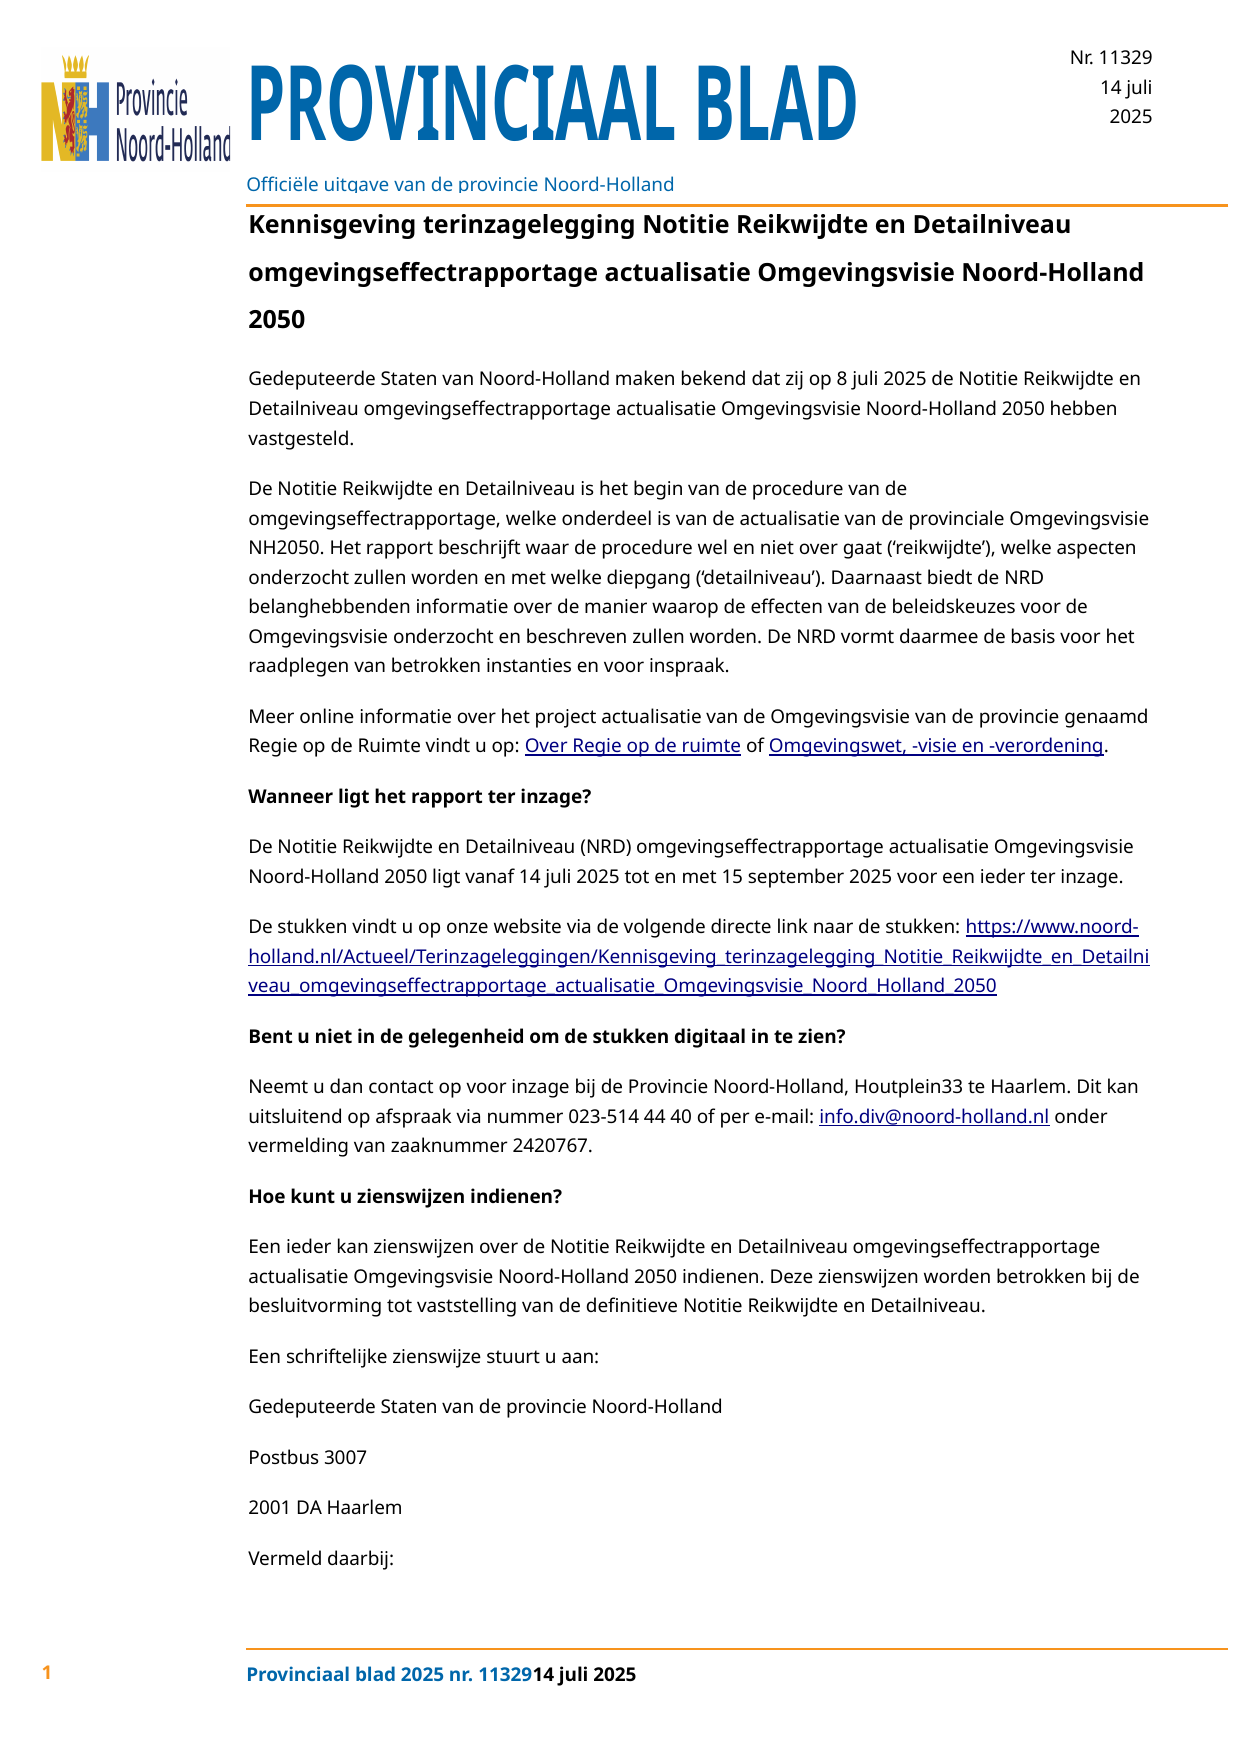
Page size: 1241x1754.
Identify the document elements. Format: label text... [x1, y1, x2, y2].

text Neemt u dan contact op voor inzage bij de Provincie Noord-Holland, Houtplein33 te Haarlem. Dit kan uitsluitend op afspraak via nummer 023-514 44 40 of per e-mail: info.div@noord-holland.nl onder vermelding van zaaknummer 2420767. [248, 1073, 1152, 1158]
text Meer online informatie over het project actualisatie van de Omgevingsvisie van de provincie genaamd Regie op de Ruimte vindt u op: Over Regie op de ruimte of Omgevingswet, -visie en -verordening. [248, 703, 1152, 758]
text Hoe kunt u zienswijzen indienen? [248, 1183, 1152, 1209]
picture [41, 47, 231, 172]
text De Notitie Reikwijdte en Detailniveau (NRD) omgevingseffectrapportage actualisatie Omgevingsvisie Noord-Holland 2050 ligt vanaf 14 juli 2025 tot en met 15 september 2025 voor een ieder ter inzage. [248, 833, 1152, 889]
text Bent u niet in de gelegenheid om de stukken digitaal in te zien? [248, 1023, 1152, 1049]
text Gedeputeerde Staten van de provincie Noord-Holland [248, 1393, 1152, 1419]
text Vermeld daarbij: [248, 1545, 1152, 1570]
text 2001 DA Haarlem [248, 1494, 1152, 1520]
text Wanneer ligt het rapport ter inzage? [248, 783, 1152, 809]
text De Notitie Reikwijdte en Detailniveau is het begin van de procedure van de omgevingseffectrapportage, welke onderdeel is van de actualisatie van de provinciale Omgevingsvisie NH2050. Het rapport beschrijft waar de procedure wel en niet over gaat (‘reikwijdte’), welke aspecten onderzocht zullen worden en met welke diepgang (‘detailniveau’). Daarnaast biedt de NRD belanghebbenden informatie over de manier waarop de effecten van de beleidskeuzes voor de Omgevingsvisie onderzocht en beschreven zullen worden. De NRD vormt daarmee de basis voor het raadplegen van betrokken instanties en voor inspraak. [248, 475, 1152, 678]
text De stukken vindt u op onze website via de volgende directe link naar de stukken: https://www.noord-holland.nl/Actueel/Terinzageleggingen/Kennisgeving_terinzagelegging_Notitie_Reikwijdte_en_Detailniveau_omgevingseffectrapportage_actualisatie_Omgevingsvisie_Noord_Holland_2050 [248, 913, 1152, 998]
text Postbus 3007 [248, 1444, 1152, 1469]
text Een ieder kan zienswijzen over de Notitie Reikwijdte en Detailniveau omgevingseffectrapportage actualisatie Omgevingsvisie Noord-Holland 2050 indienen. Deze zienswijzen worden betrokken bij de besluitvorming tot vaststelling van de definitieve Notitie Reikwijdte en Detailniveau. [248, 1233, 1152, 1318]
text Een schriftelijke zienswijze stuurt u aan: [248, 1343, 1152, 1369]
text Gedeputeerde Staten van Noord-Holland maken bekend dat zij op 8 juli 2025 de Notitie Reikwijdte en Detailniveau omgevingseffectrapportage actualisatie Omgevingsvisie Noord-Holland 2050 hebben vastgesteld. [248, 366, 1152, 450]
text Kennisgeving terinzagelegging Notitie Reikwijdte en Detailniveau omgevingseffectrapportage actualisatie Omgevingsvisie Noord-Holland 2050 [248, 207, 1152, 336]
